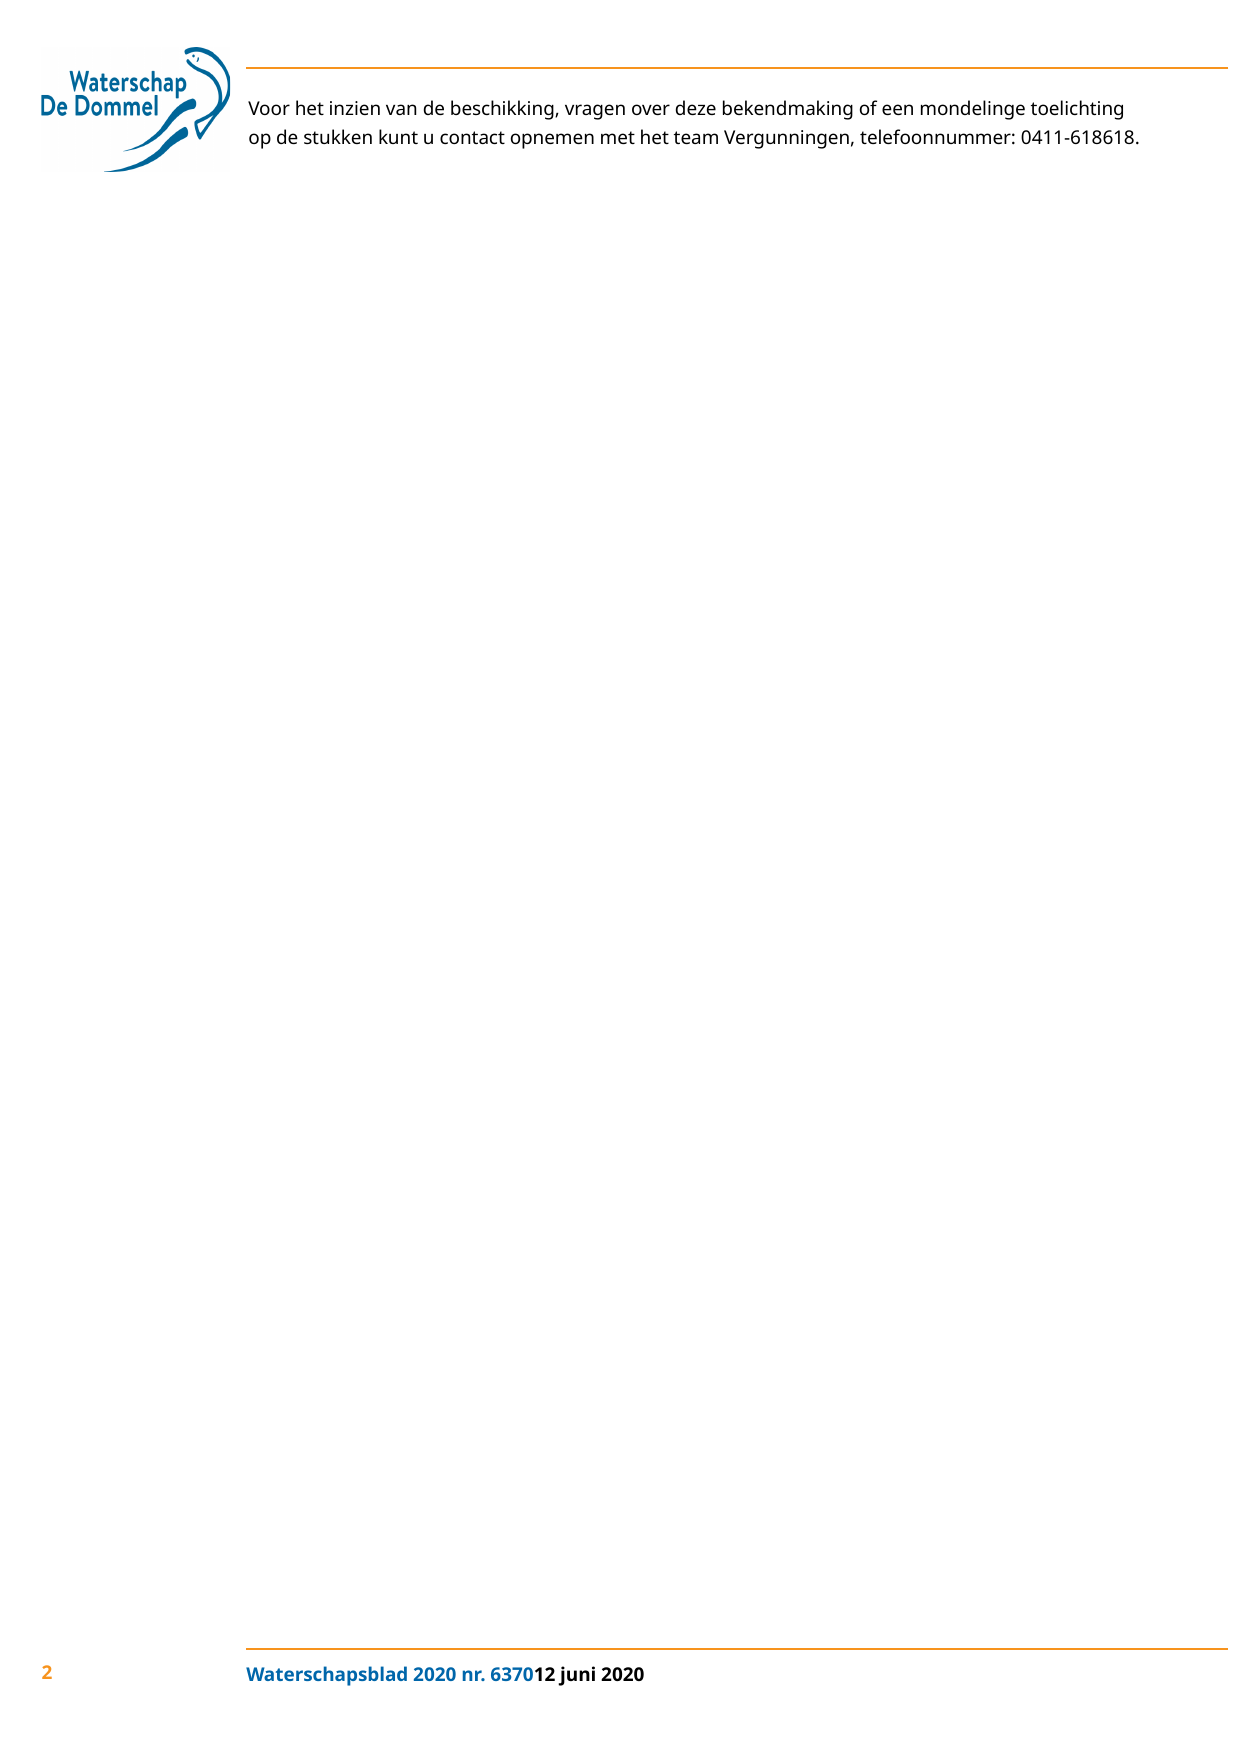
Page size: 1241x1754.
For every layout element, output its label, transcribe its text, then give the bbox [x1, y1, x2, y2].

picture [45, 99, 51, 111]
picture [41, 47, 231, 172]
picture [198, 118, 210, 131]
picture [204, 47, 231, 76]
text Voor het inzien van de beschikking, vragen over deze bekendmaking of een mondelinge toelichting op de stukken kunt u contact opnemen met het team Vergunningen, telefoonnummer: 0411-618618. [248, 95, 1152, 150]
